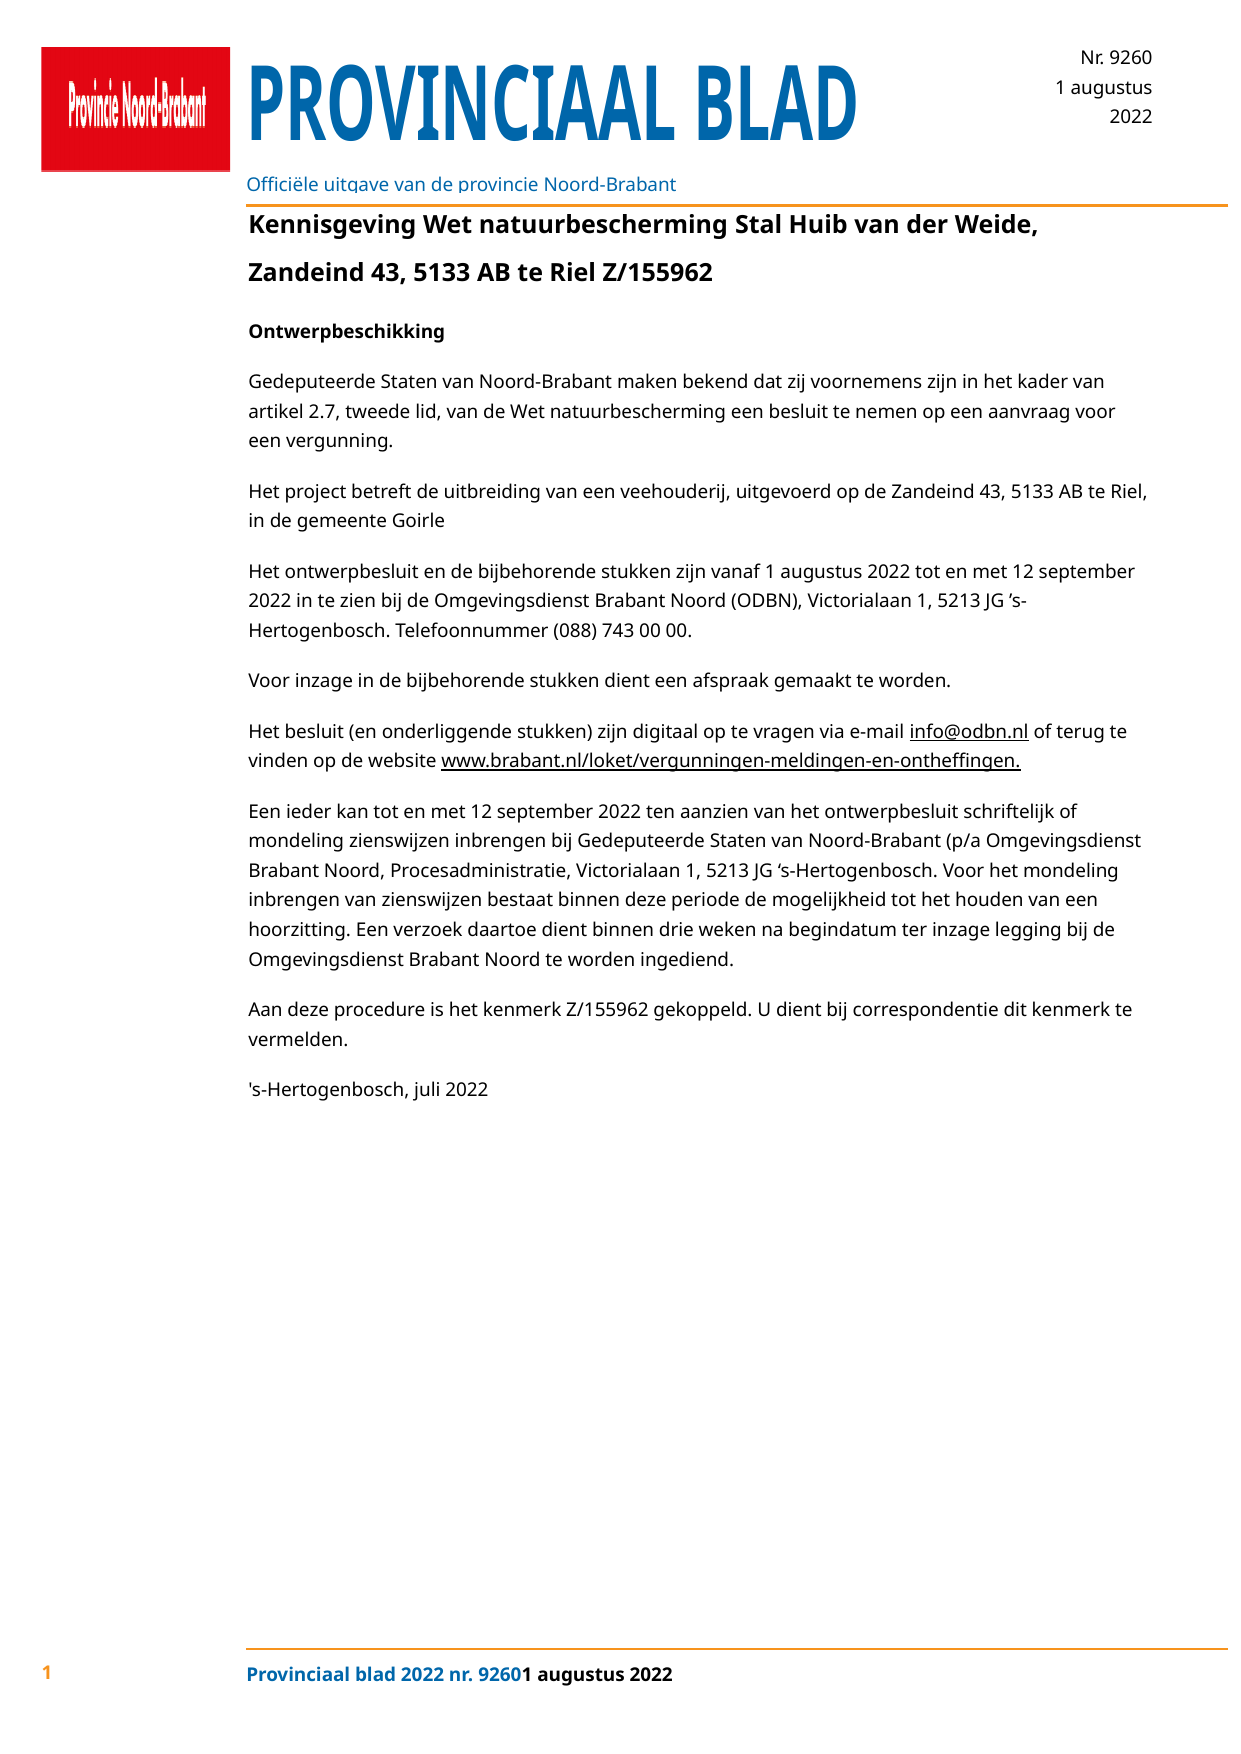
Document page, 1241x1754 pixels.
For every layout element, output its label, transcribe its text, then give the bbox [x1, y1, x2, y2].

text Kennisgeving Wet natuurbescherming Stal Huib van der Weide, Zandeind 43, 5133 AB te Riel Z/155962 [248, 207, 1152, 288]
text Aan deze procedure is het kenmerk Z/155962 gekoppeld. U dient bij correspondentie dit kenmerk te vermelden. [248, 996, 1152, 1052]
text Het besluit (en onderliggende stukken) zijn digitaal op te vragen via e-mail info@odbn.nl of terug te vinden op de website www.brabant.nl/loket/vergunningen-meldingen-en-ontheffingen. [248, 718, 1152, 773]
text Ontwerpbeschikking [248, 318, 1152, 344]
text Een ieder kan tot en met 12 september 2022 ten aanzien van het ontwerpbesluit schriftelijk of mondeling zienswijzen inbrengen bij Gedeputeerde Staten van Noord-Brabant (p/a Omgevingsdienst Brabant Noord, Procesadministratie, Victorialaan 1, 5213 JG ‘s-Hertogenbosch. Voor het mondeling inbrengen van zienswijzen bestaat binnen deze periode de mogelijkheid tot het houden van een hoorzitting. Een verzoek daartoe dient binnen drie weken na begindatum ter inzage legging bij de Omgevingsdienst Brabant Noord te worden ingediend. [248, 798, 1152, 972]
text Het ontwerpbesluit en de bijbehorende stukken zijn vanaf 1 augustus 2022 tot en met 12 september 2022 in te zien bij de Omgevingsdienst Brabant Noord (ODBN), Victorialaan 1, 5213 JG ’s-Hertogenbosch. Telefoonnummer (088) 743 00 00. [248, 558, 1152, 643]
picture [41, 47, 231, 172]
text Gedeputeerde Staten van Noord-Brabant maken bekend dat zij voornemens zijn in het kader van artikel 2.7, tweede lid, van de Wet natuurbescherming een besluit te nemen op een aanvraag voor een vergunning. [248, 368, 1152, 453]
text 's-Hertogenbosch, juli 2022 [248, 1076, 1152, 1102]
text Voor inzage in de bijbehorende stukken dient een afspraak gemaakt te worden. [248, 667, 1152, 693]
text Het project betreft de uitbreiding van een veehouderij, uitgevoerd op de Zandeind 43, 5133 AB te Riel, in de gemeente Goirle [248, 478, 1152, 533]
